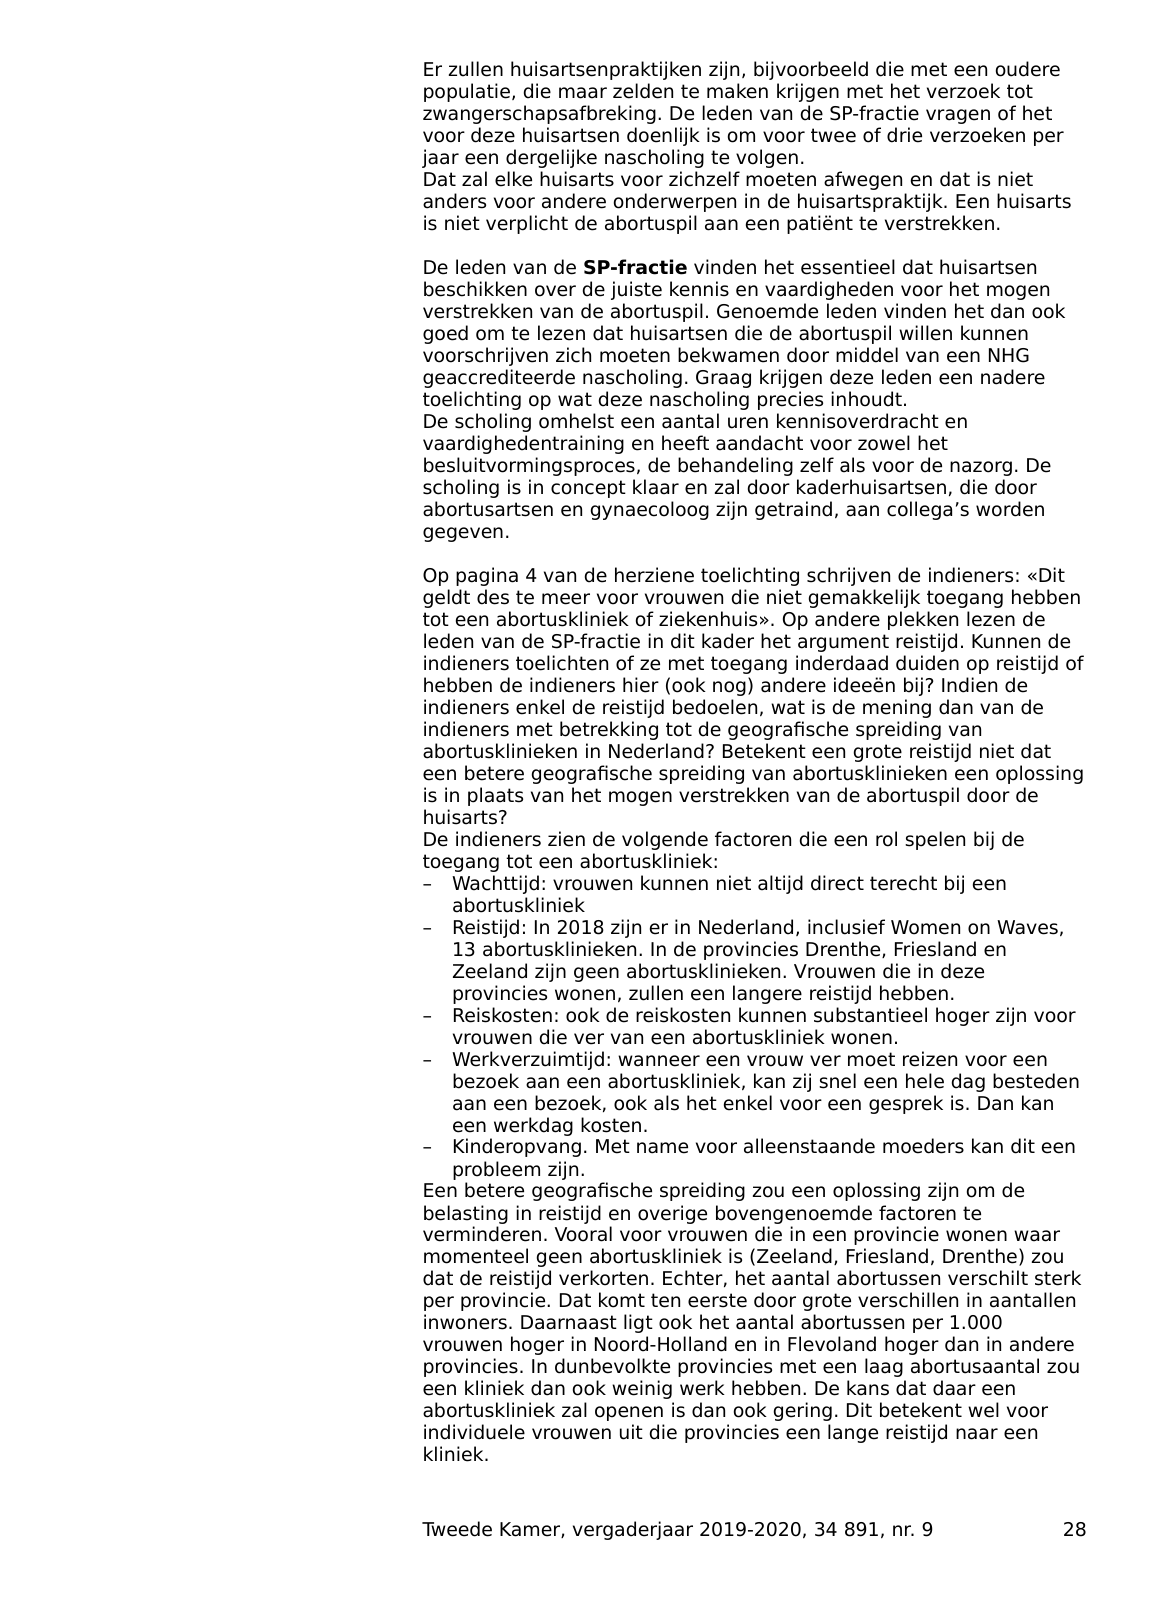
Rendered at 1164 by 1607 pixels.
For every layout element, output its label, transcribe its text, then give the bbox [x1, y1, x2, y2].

text – Kinderopvang. Met name voor alleenstaande moeders kan dit een probleem zijn. [422, 1136, 1087, 1180]
text De scholing omhelst een aantal uren kennisoverdracht en vaardighedentraining en heeft aandacht voor zowel het besluitvormingsproces, de behandeling zelf als voor de nazorg. De scholing is in concept klaar en zal door kaderhuisartsen, die door abortusartsen en gynaecoloog zijn getraind, aan collega’s worden gegeven. [422, 411, 1087, 543]
text – Werkverzuimtijd: wanneer een vrouw ver moet reizen voor een bezoek aan een abortuskliniek, kan zij snel een hele dag besteden aan een bezoek, ook als het enkel voor een gesprek is. Dan kan een werkdag kosten. [422, 1048, 1087, 1136]
text Een betere geografische spreiding zou een oplossing zijn om de belasting in reistijd en overige bovengenoemde factoren te verminderen. Vooral voor vrouwen die in een provincie wonen waar momenteel geen abortuskliniek is (Zeeland, Friesland, Drenthe) zou dat de reistijd verkorten. Echter, het aantal abortussen verschilt sterk per provincie. Dat komt ten eerste door grote verschillen in aantallen inwoners. Daarnaast ligt ook het aantal abortussen per 1.000 vrouwen hoger in Noord-Holland en in Flevoland hoger dan in andere provincies. In dunbevolkte provincies met een laag abortusaantal zou een kliniek dan ook weinig werk hebben. De kans dat daar een abortuskliniek zal openen is dan ook gering. Dit betekent wel voor individuele vrouwen uit die provincies een lange reistijd naar een kliniek. [422, 1180, 1087, 1466]
text – Reistijd: In 2018 zijn er in Nederland, inclusief Women on Waves, 13 abortusklinieken. In de provincies Drenthe, Friesland en Zeeland zijn geen abortusklinieken. Vrouwen die in deze provincies wonen, zullen een langere reistijd hebben. [422, 917, 1087, 1004]
text – Wachttijd: vrouwen kunnen niet altijd direct terecht bij een abortuskliniek [422, 873, 1087, 917]
text De indieners zien de volgende factoren die een rol spelen bij de toegang tot een abortuskliniek: [422, 829, 1087, 873]
text – Reiskosten: ook de reiskosten kunnen substantieel hoger zijn voor vrouwen die ver van een abortuskliniek wonen. [422, 1004, 1087, 1048]
text Op pagina 4 van de herziene toelichting schrijven de indieners: «Dit geldt des te meer voor vrouwen die niet gemakkelijk toegang hebben tot een abortuskliniek of ziekenhuis». Op andere plekken lezen de leden van de SP-fractie in dit kader het argument reistijd. Kunnen de indieners toelichten of ze met toegang inderdaad duiden op reistijd of hebben de indieners hier (ook nog) andere ideeën bij? Indien de indieners enkel de reistijd bedoelen, wat is de mening dan van de indieners met betrekking tot de geografische spreiding van abortusklinieken in Nederland? Betekent een grote reistijd niet dat een betere geografische spreiding van abortusklinieken een oplossing is in plaats van het mogen verstrekken van de abortuspil door de huisarts? [422, 565, 1087, 829]
text Er zullen huisartsenpraktijken zijn, bijvoorbeeld die met een oudere populatie, die maar zelden te maken krijgen met het verzoek tot zwangerschapsafbreking. De leden van de SP-fractie vragen of het voor deze huisartsen doenlijk is om voor twee of drie verzoeken per jaar een dergelijke nascholing te volgen. [422, 59, 1087, 169]
text De leden van de SP-fractie vinden het essentieel dat huisartsen beschikken over de juiste kennis en vaardigheden voor het mogen verstrekken van de abortuspil. Genoemde leden vinden het dan ook goed om te lezen dat huisartsen die de abortuspil willen kunnen voorschrijven zich moeten bekwamen door middel van een NHG geaccrediteerde nascholing. Graag krijgen deze leden een nadere toelichting op wat deze nascholing precies inhoudt. [422, 257, 1087, 411]
text Dat zal elke huisarts voor zichzelf moeten afwegen en dat is niet anders voor andere onderwerpen in de huisartspraktijk. Een huisarts is niet verplicht de abortuspil aan een patiënt te verstrekken. [422, 169, 1087, 235]
